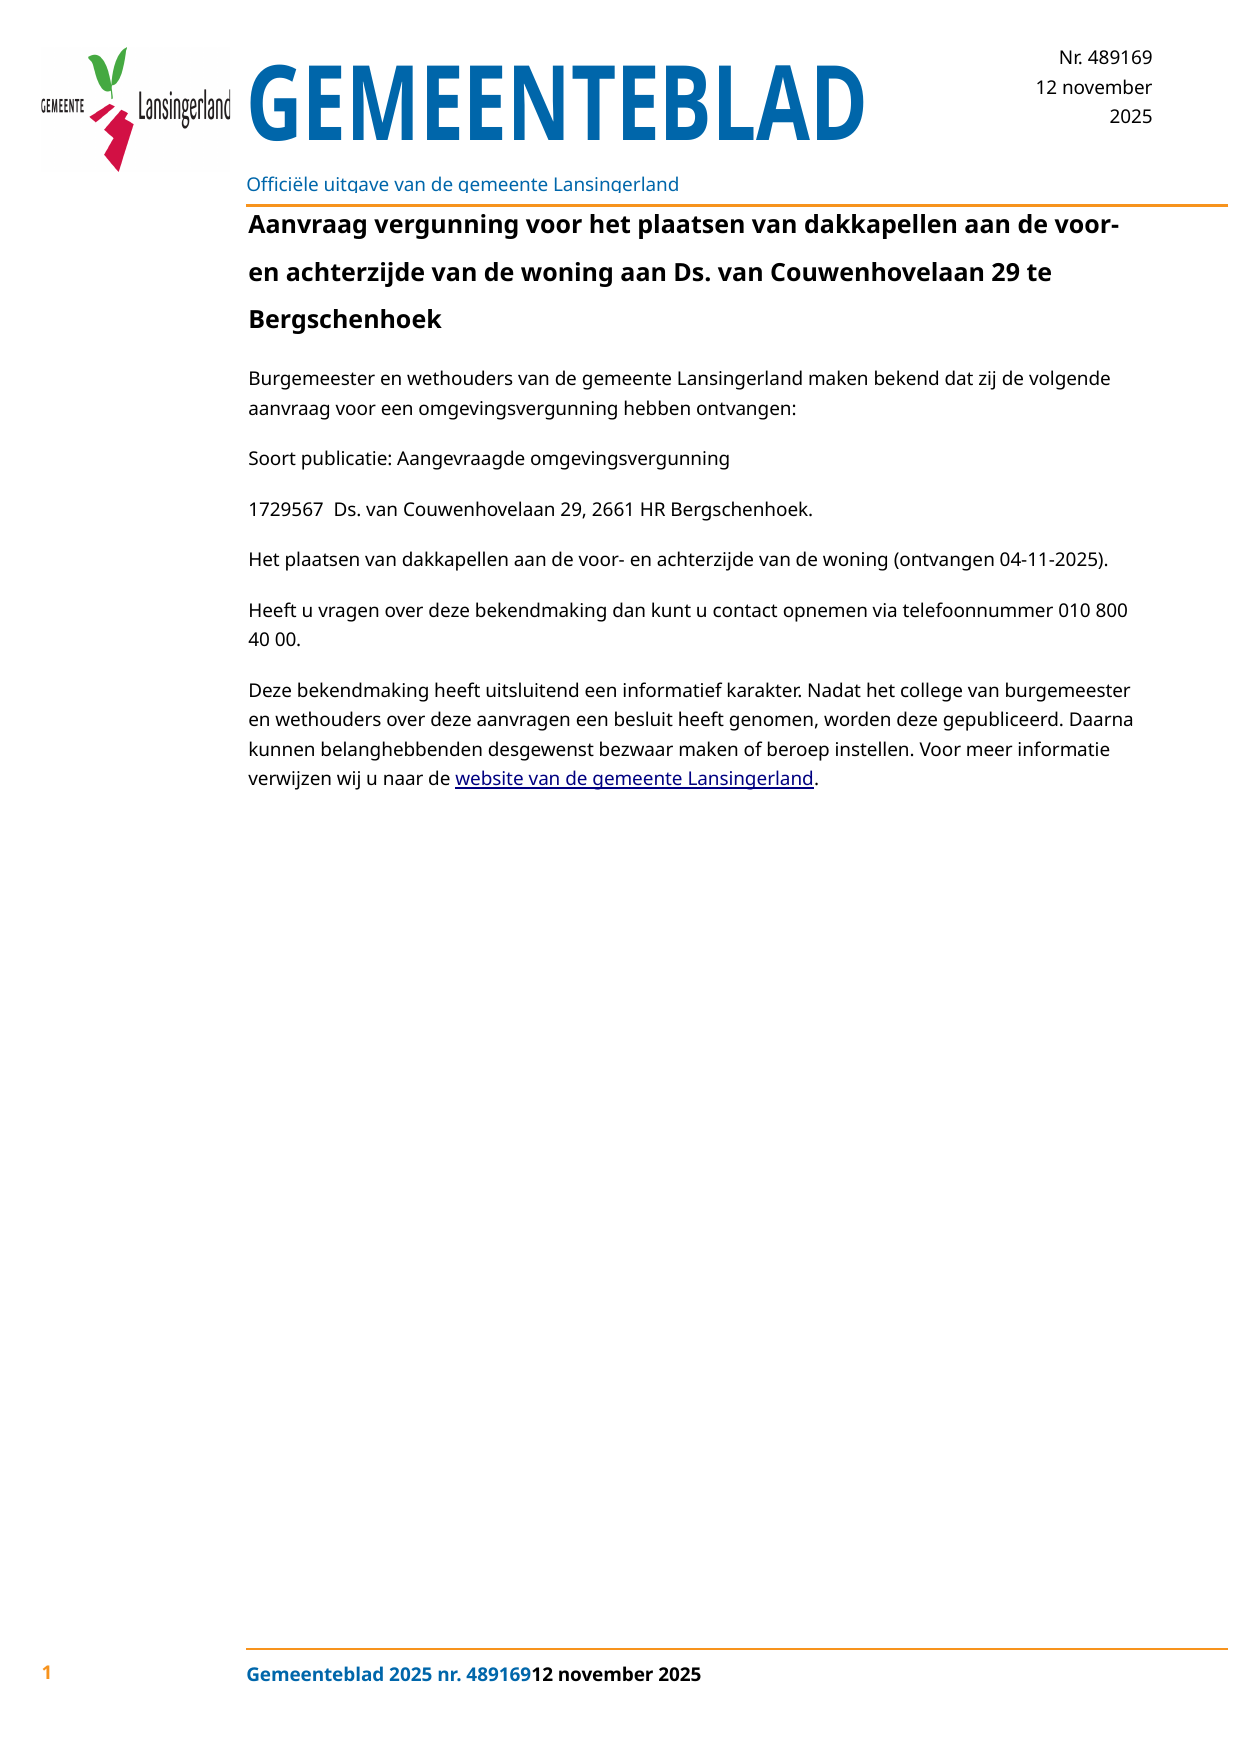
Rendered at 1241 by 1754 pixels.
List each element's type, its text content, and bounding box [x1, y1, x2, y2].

text Het plaatsen van dakkapellen aan de voor- en achterzijde van de woning (ontvangen 04-11-2025). [248, 546, 1152, 572]
text Aanvraag vergunning voor het plaatsen van dakkapellen aan de voor- en achterzijde van de woning aan Ds. van Couwenhovelaan 29 te Bergschenhoek [248, 207, 1152, 336]
text Deze bekendmaking heeft uitsluitend een informatief karakter. Nadat het college van burgemeester en wethouders over deze aanvragen een besluit heeft genomen, worden deze gepubliceerd. Daarna kunnen belanghebbenden desgewenst bezwaar maken of beroep instellen. Voor meer informatie verwijzen wij u naar de website van de gemeente Lansingerland. [248, 677, 1152, 791]
text Heeft u vragen over deze bekendmaking dan kunt u contact opnemen via telefoonnummer 010 800 40 00. [248, 597, 1152, 652]
text Burgemeester en wethouders van de gemeente Lansingerland maken bekend dat zij de volgende aanvraag voor een omgevingsvergunning hebben ontvangen: [248, 366, 1152, 421]
picture [41, 47, 231, 172]
text 1729567 Ds. van Couwenhovelaan 29, 2661 HR Bergschenhoek. [248, 496, 1152, 522]
text Soort publicatie: Aangevraagde omgevingsvergunning [248, 446, 1152, 471]
